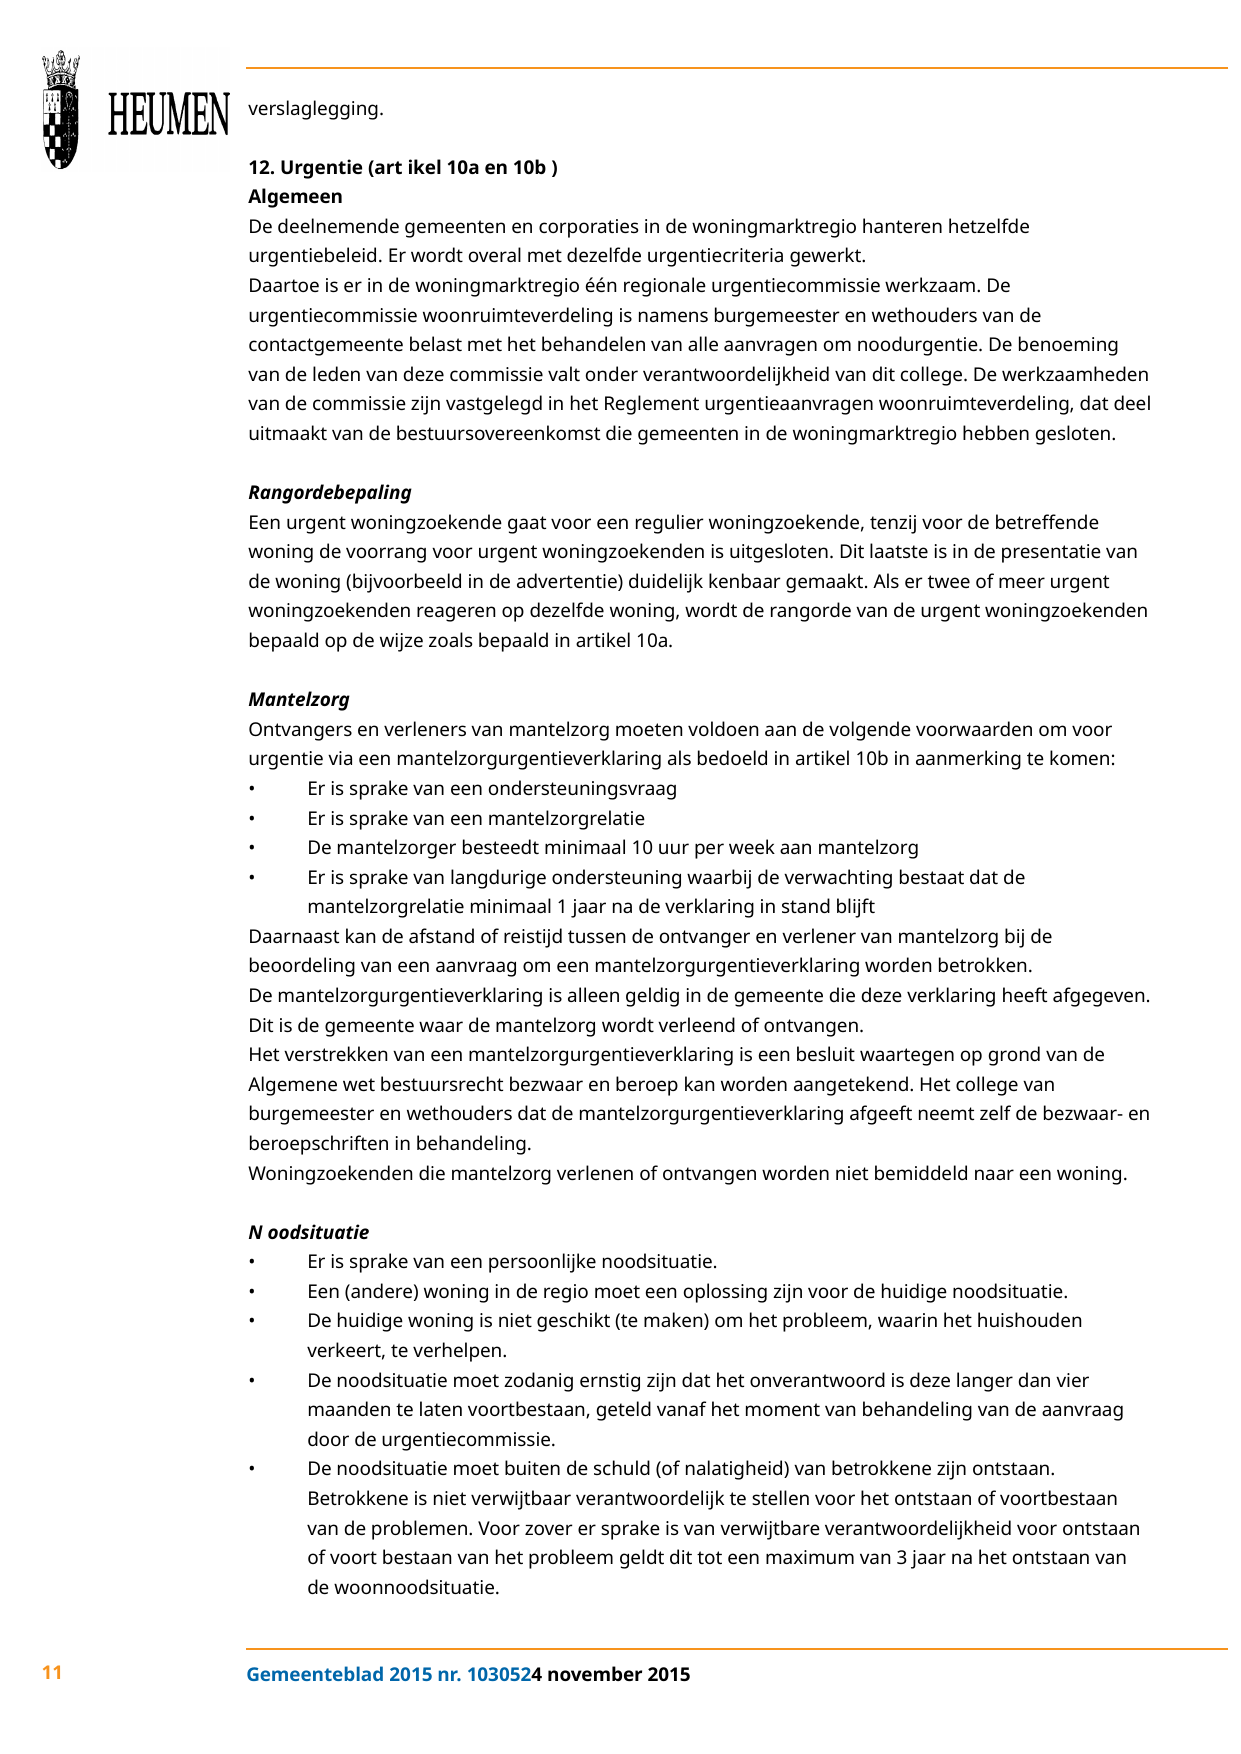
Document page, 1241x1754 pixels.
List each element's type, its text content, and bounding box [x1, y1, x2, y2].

text N oodsituatie [248, 1219, 1152, 1245]
list Er is sprake van een mantelzorgrelatie [248, 805, 1152, 831]
list Een (andere) woning in de regio moet een oplossing zijn voor de huidige noodsituatie. [248, 1278, 1152, 1304]
list De noodsituatie moet zodanig ernstig zijn dat het onverantwoord is deze langer dan vier maanden te laten voortbestaan, geteld vanaf het moment van behandeling van de aanvraag door de urgentiecommissie. [248, 1367, 1152, 1452]
list De huidige woning is niet geschikt (te maken) om het probleem, waarin het huishouden verkeert, te verhelpen. [248, 1308, 1152, 1363]
text De mantelzorgurgentieverklaring is alleen geldig in de gemeente die deze verklaring heeft afgegeven. Dit is de gemeente waar de mantelzorg wordt verleend of ontvangen. [248, 982, 1152, 1038]
list De noodsituatie moet buiten de schuld (of nalatigheid) van betrokkene zijn ontstaan. Betrokkene is niet verwijtbaar verantwoordelijk te stellen voor het ontstaan of voortbestaan van de problemen. Voor zover er sprake is van verwijtbare verantwoordelijkheid voor ontstaan of voort bestaan van het probleem geldt dit tot een maximum van 3 jaar na het ontstaan van de woonnoodsituatie. [248, 1456, 1152, 1600]
text Ontvangers en verleners van mantelzorg moeten voldoen aan de volgende voorwaarden om voor urgentie via een mantelzorgurgentieverklaring als bedoeld in artikel 10b in aanmerking te komen: [248, 716, 1152, 771]
text 12. Urgentie (art ikel 10a en 10b ) [248, 154, 1152, 180]
text Algemeen [248, 183, 1152, 209]
text Rangordebepaling [248, 479, 1152, 505]
picture [41, 47, 231, 172]
text Daarnaast kan de afstand of reistijd tussen de ontvanger en verlener van mantelzorg bij de beoordeling van een aanvraag om een mantelzorgurgentieverklaring worden betrokken. [248, 923, 1152, 978]
list Er is sprake van langdurige ondersteuning waarbij de verwachting bestaat dat de mantelzorgrelatie minimaal 1 jaar na de verklaring in stand blijft [248, 864, 1152, 919]
list Er is sprake van een persoonlijke noodsituatie. [248, 1248, 1152, 1274]
list De mantelzorger besteedt minimaal 10 uur per week aan mantelzorg [248, 834, 1152, 860]
text Mantelzorg [248, 686, 1152, 712]
list Er is sprake van een ondersteuningsvraag [248, 775, 1152, 801]
text verslaglegging. [248, 95, 1152, 121]
text De deelnemende gemeenten en corporaties in de woningmarktregio hanteren hetzelfde urgentiebeleid. Er wordt overal met dezelfde urgentiecriteria gewerkt. [248, 213, 1152, 268]
text Een urgent woningzoekende gaat voor een regulier woningzoekende, tenzij voor de betreffende woning de voorrang voor urgent woningzoekenden is uitgesloten. Dit laatste is in de presentatie van de woning (bijvoorbeeld in de advertentie) duidelijk kenbaar gemaakt. Als er twee of meer urgent woningzoekenden reageren op dezelfde woning, wordt de rangorde van de urgent woningzoekenden bepaald op de wijze zoals bepaald in artikel 10a. [248, 509, 1152, 653]
text Woningzoekenden die mantelzorg verlenen of ontvangen worden niet bemiddeld naar een woning. [248, 1160, 1152, 1186]
text Het verstrekken van een mantelzorgurgentieverklaring is een besluit waartegen op grond van de Algemene wet bestuursrecht bezwaar en beroep kan worden aangetekend. Het college van burgemeester en wethouders dat de mantelzorgurgentieverklaring afgeeft neemt zelf de bezwaar- en beroepschriften in behandeling. [248, 1041, 1152, 1156]
text Daartoe is er in de woningmarktregio één regionale urgentiecommissie werkzaam. De urgentiecommissie woonruimteverdeling is namens burgemeester en wethouders van de contactgemeente belast met het behandelen van alle aanvragen om noodurgentie. De benoeming van de leden van deze commissie valt onder verantwoordelijkheid van dit college. De werkzaamheden van de commissie zijn vastgelegd in het Reglement urgentieaanvragen woonruimteverdeling, dat deel uitmaakt van de bestuursovereenkomst die gemeenten in de woningmarktregio hebben gesloten. [248, 272, 1152, 446]
